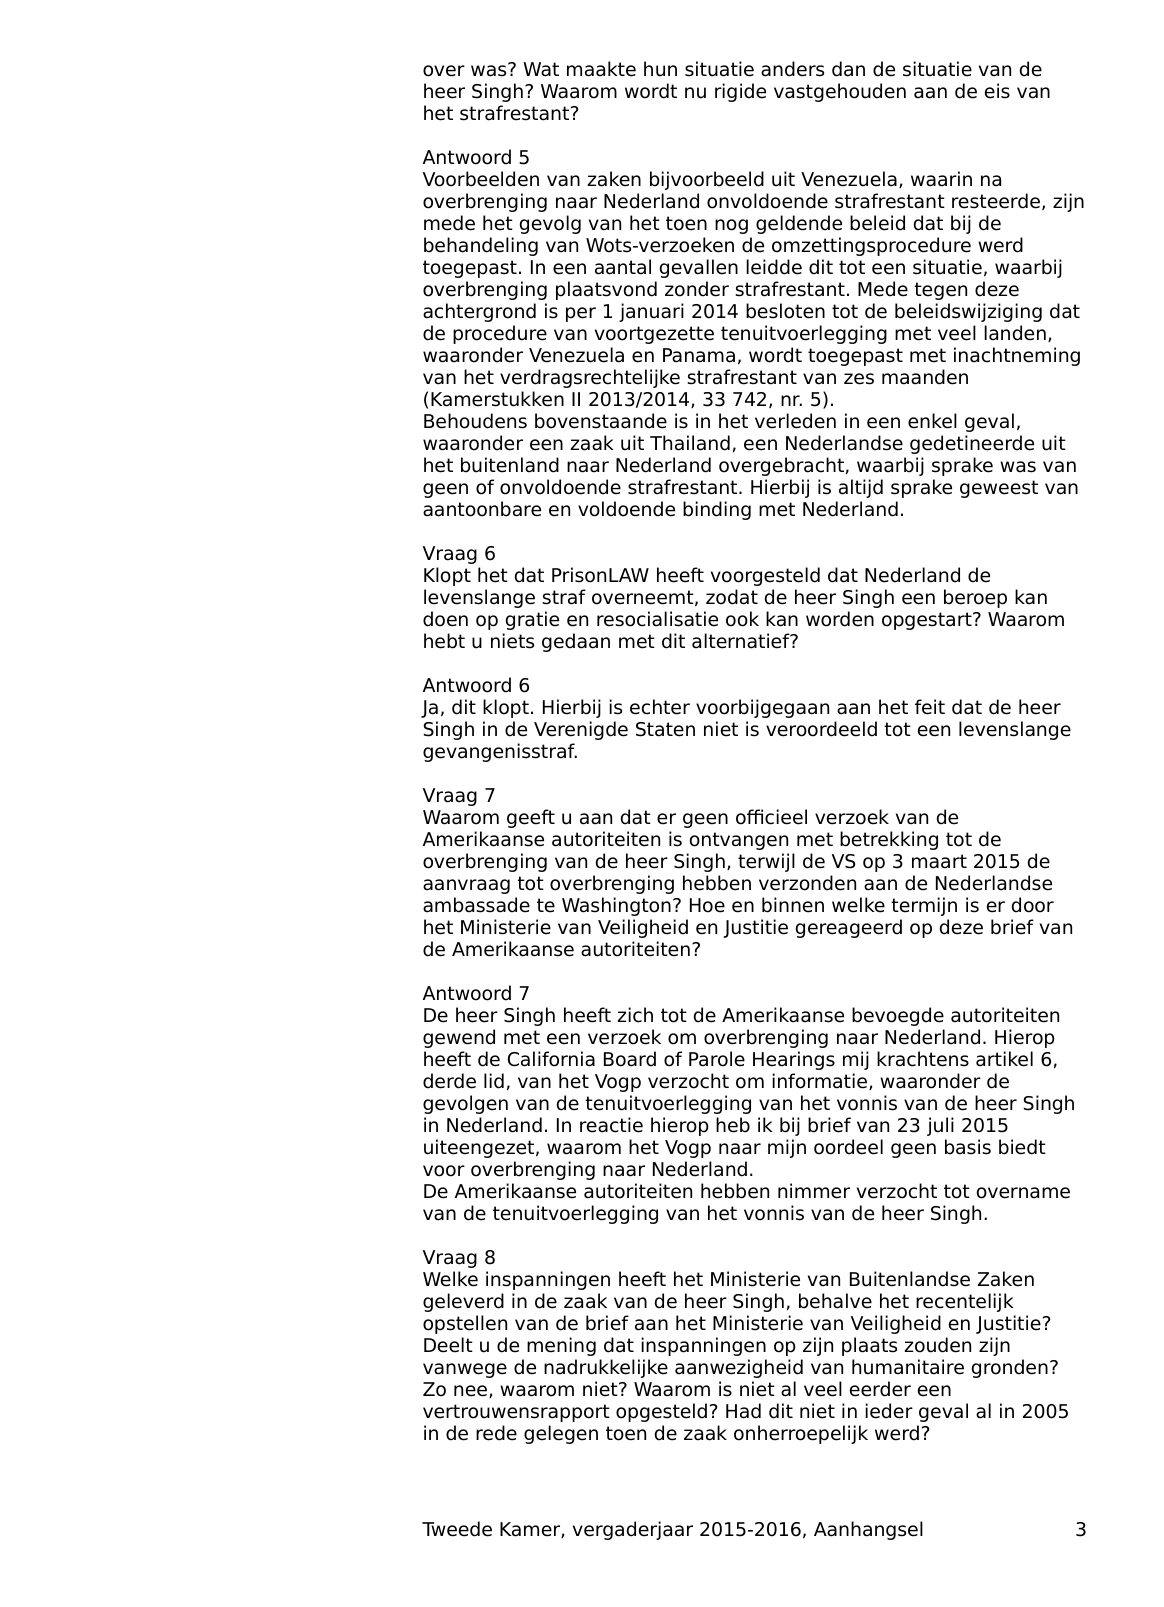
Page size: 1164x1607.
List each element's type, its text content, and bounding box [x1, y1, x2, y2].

text Vraag 7 [422, 785, 1087, 807]
text Antwoord 5 [422, 147, 1087, 169]
text Klopt het dat PrisonLAW heeft voorgesteld dat Nederland de levenslange straf overneemt, zodat de heer Singh een beroep kan doen op gratie en resocialisatie ook kan worden opgestart? Waarom hebt u niets gedaan met dit alternatief? [422, 565, 1087, 653]
text Voorbeelden van zaken bijvoorbeeld uit Venezuela, waarin na overbrenging naar Nederland onvoldoende strafrestant resteerde, zijn mede het gevolg van het toen nog geldende beleid dat bij de behandeling van Wots-verzoeken de omzettingsprocedure werd toegepast. In een aantal gevallen leidde dit tot een situatie, waarbij overbrenging plaatsvond zonder strafrestant. Mede tegen deze achtergrond is per 1 januari 2014 besloten tot de beleidswijziging dat de procedure van voortgezette tenuitvoerlegging met veel landen, waaronder Venezuela en Panama, wordt toegepast met inachtneming van het verdragsrechtelijke strafrestant van zes maanden (Kamerstukken II 2013/2014, 33 742, nr. 5). [422, 169, 1087, 411]
text De heer Singh heeft zich tot de Amerikaanse bevoegde autoriteiten gewend met een verzoek om overbrenging naar Nederland. Hierop heeft de California Board of Parole Hearings mij krachtens artikel 6, derde lid, van het Vogp verzocht om informatie, waaronder de gevolgen van de tenuitvoerlegging van het vonnis van de heer Singh in Nederland. In reactie hierop heb ik bij brief van 23 juli 2015 uiteengezet, waarom het Vogp naar mijn oordeel geen basis biedt voor overbrenging naar Nederland. [422, 1005, 1087, 1181]
text over was? Wat maakte hun situatie anders dan de situatie van de heer Singh? Waarom wordt nu rigide vastgehouden aan de eis van het strafrestant? [422, 59, 1087, 125]
text Waarom geeft u aan dat er geen officieel verzoek van de Amerikaanse autoriteiten is ontvangen met betrekking tot de overbrenging van de heer Singh, terwijl de VS op 3 maart 2015 de aanvraag tot overbrenging hebben verzonden aan de Nederlandse ambassade te Washington? Hoe en binnen welke termijn is er door het Ministerie van Veiligheid en Justitie gereageerd op deze brief van de Amerikaanse autoriteiten? [422, 807, 1087, 961]
text Vraag 8 [422, 1247, 1087, 1269]
text Welke inspanningen heeft het Ministerie van Buitenlandse Zaken geleverd in de zaak van de heer Singh, behalve het recentelijk opstellen van de brief aan het Ministerie van Veiligheid en Justitie? Deelt u de mening dat inspanningen op zijn plaats zouden zijn vanwege de nadrukkelijke aanwezigheid van humanitaire gronden? Zo nee, waarom niet? Waarom is niet al veel eerder een vertrouwensrapport opgesteld? Had dit niet in ieder geval al in 2005 in de rede gelegen toen de zaak onherroepelijk werd? [422, 1269, 1087, 1445]
text Vraag 6 [422, 543, 1087, 565]
text De Amerikaanse autoriteiten hebben nimmer verzocht tot overname van de tenuitvoerlegging van het vonnis van de heer Singh. [422, 1181, 1087, 1225]
text Behoudens bovenstaande is in het verleden in een enkel geval, waaronder een zaak uit Thailand, een Nederlandse gedetineerde uit het buitenland naar Nederland overgebracht, waarbij sprake was van geen of onvoldoende strafrestant. Hierbij is altijd sprake geweest van aantoonbare en voldoende binding met Nederland. [422, 411, 1087, 521]
text Antwoord 6 [422, 675, 1087, 697]
text Ja, dit klopt. Hierbij is echter voorbijgegaan aan het feit dat de heer Singh in de Verenigde Staten niet is veroordeeld tot een levenslange gevangenisstraf. [422, 697, 1087, 763]
text Antwoord 7 [422, 983, 1087, 1005]
